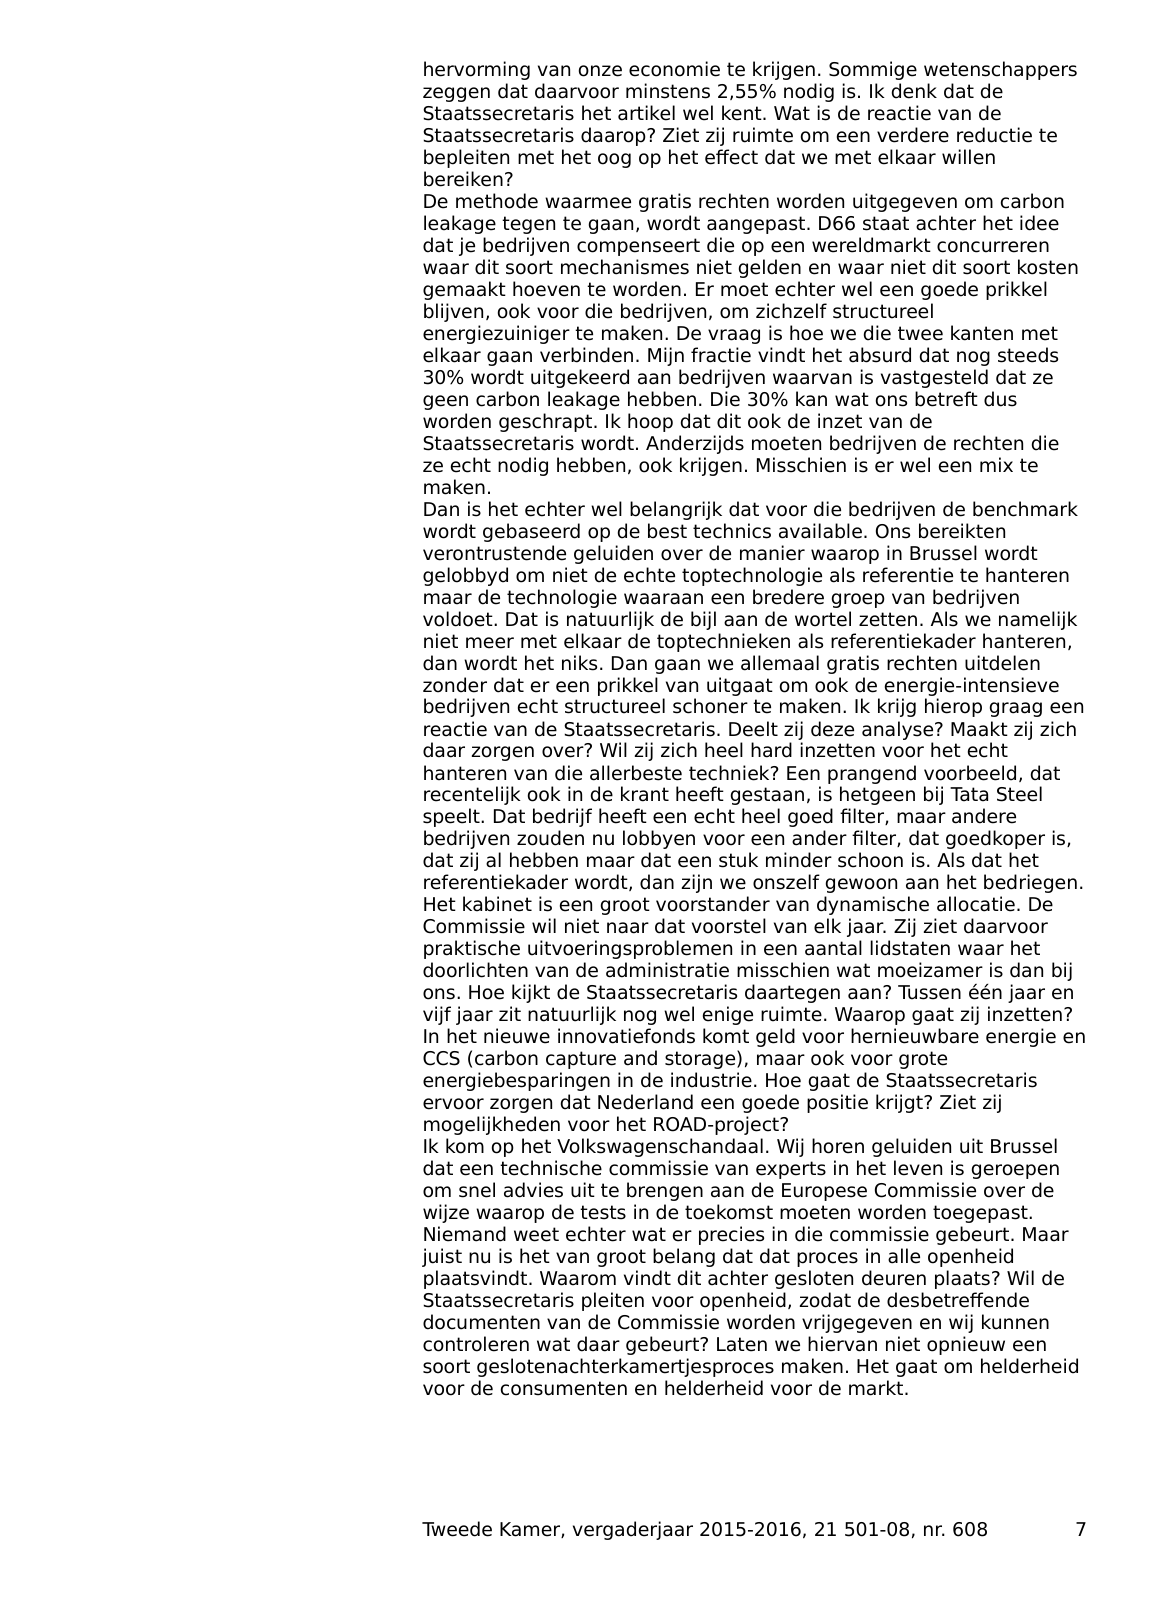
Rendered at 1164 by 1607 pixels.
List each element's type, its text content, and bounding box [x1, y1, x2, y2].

text In het nieuwe innovatiefonds komt geld voor hernieuwbare energie en CCS (carbon capture and storage), maar ook voor grote energiebesparingen in de industrie. Hoe gaat de Staatssecretaris ervoor zorgen dat Nederland een goede positie krijgt? Ziet zij mogelijkheden voor het ROAD-project? [422, 1026, 1087, 1136]
text De methode waarmee gratis rechten worden uitgegeven om carbon leakage tegen te gaan, wordt aangepast. D66 staat achter het idee dat je bedrijven compenseert die op een wereldmarkt concurreren waar dit soort mechanismes niet gelden en waar niet dit soort kosten gemaakt hoeven te worden. Er moet echter wel een goede prikkel blijven, ook voor die bedrijven, om zichzelf structureel energiezuiniger te maken. De vraag is hoe we die twee kanten met elkaar gaan verbinden. Mijn fractie vindt het absurd dat nog steeds 30% wordt uitgekeerd aan bedrijven waarvan is vastgesteld dat ze geen carbon leakage hebben. Die 30% kan wat ons betreft dus worden geschrapt. Ik hoop dat dit ook de inzet van de Staatssecretaris wordt. Anderzijds moeten bedrijven de rechten die ze echt nodig hebben, ook krijgen. Misschien is er wel een mix te maken. [422, 191, 1087, 499]
text Dan is het echter wel belangrijk dat voor die bedrijven de benchmark wordt gebaseerd op de best technics available. Ons bereikten verontrustende geluiden over de manier waarop in Brussel wordt gelobbyd om niet de echte toptechnologie als referentie te hanteren maar de technologie waaraan een bredere groep van bedrijven voldoet. Dat is natuurlijk de bijl aan de wortel zetten. Als we namelijk niet meer met elkaar de toptechnieken als referentiekader hanteren, dan wordt het niks. Dan gaan we allemaal gratis rechten uitdelen zonder dat er een prikkel van uitgaat om ook de energie-intensieve bedrijven echt structureel schoner te maken. Ik krijg hierop graag een reactie van de Staatssecretaris. Deelt zij deze analyse? Maakt zij zich daar zorgen over? Wil zij zich heel hard inzetten voor het echt hanteren van die allerbeste techniek? Een prangend voorbeeld, dat recentelijk ook in de krant heeft gestaan, is hetgeen bij Tata Steel speelt. Dat bedrijf heeft een echt heel goed filter, maar andere bedrijven zouden nu lobbyen voor een ander filter, dat goedkoper is, dat zij al hebben maar dat een stuk minder schoon is. Als dat het referentiekader wordt, dan zijn we onszelf gewoon aan het bedriegen. [422, 499, 1087, 894]
text hervorming van onze economie te krijgen. Sommige wetenschappers zeggen dat daarvoor minstens 2,55% nodig is. Ik denk dat de Staatssecretaris het artikel wel kent. Wat is de reactie van de Staatssecretaris daarop? Ziet zij ruimte om een verdere reductie te bepleiten met het oog op het effect dat we met elkaar willen bereiken? [422, 59, 1087, 191]
text Het kabinet is een groot voorstander van dynamische allocatie. De Commissie wil niet naar dat voorstel van elk jaar. Zij ziet daarvoor praktische uitvoeringsproblemen in een aantal lidstaten waar het doorlichten van de administratie misschien wat moeizamer is dan bij ons. Hoe kijkt de Staatssecretaris daartegen aan? Tussen één jaar en vijf jaar zit natuurlijk nog wel enige ruimte. Waarop gaat zij inzetten? [422, 894, 1087, 1026]
text Ik kom op het Volkswagenschandaal. Wij horen geluiden uit Brussel dat een technische commissie van experts in het leven is geroepen om snel advies uit te brengen aan de Europese Commissie over de wijze waarop de tests in de toekomst moeten worden toegepast. Niemand weet echter wat er precies in die commissie gebeurt. Maar juist nu is het van groot belang dat dat proces in alle openheid plaatsvindt. Waarom vindt dit achter gesloten deuren plaats? Wil de Staatssecretaris pleiten voor openheid, zodat de desbetreffende documenten van de Commissie worden vrijgegeven en wij kunnen controleren wat daar gebeurt? Laten we hiervan niet opnieuw een soort geslotenachterkamertjesproces maken. Het gaat om helderheid voor de consumenten en helderheid voor de markt. [422, 1136, 1087, 1400]
